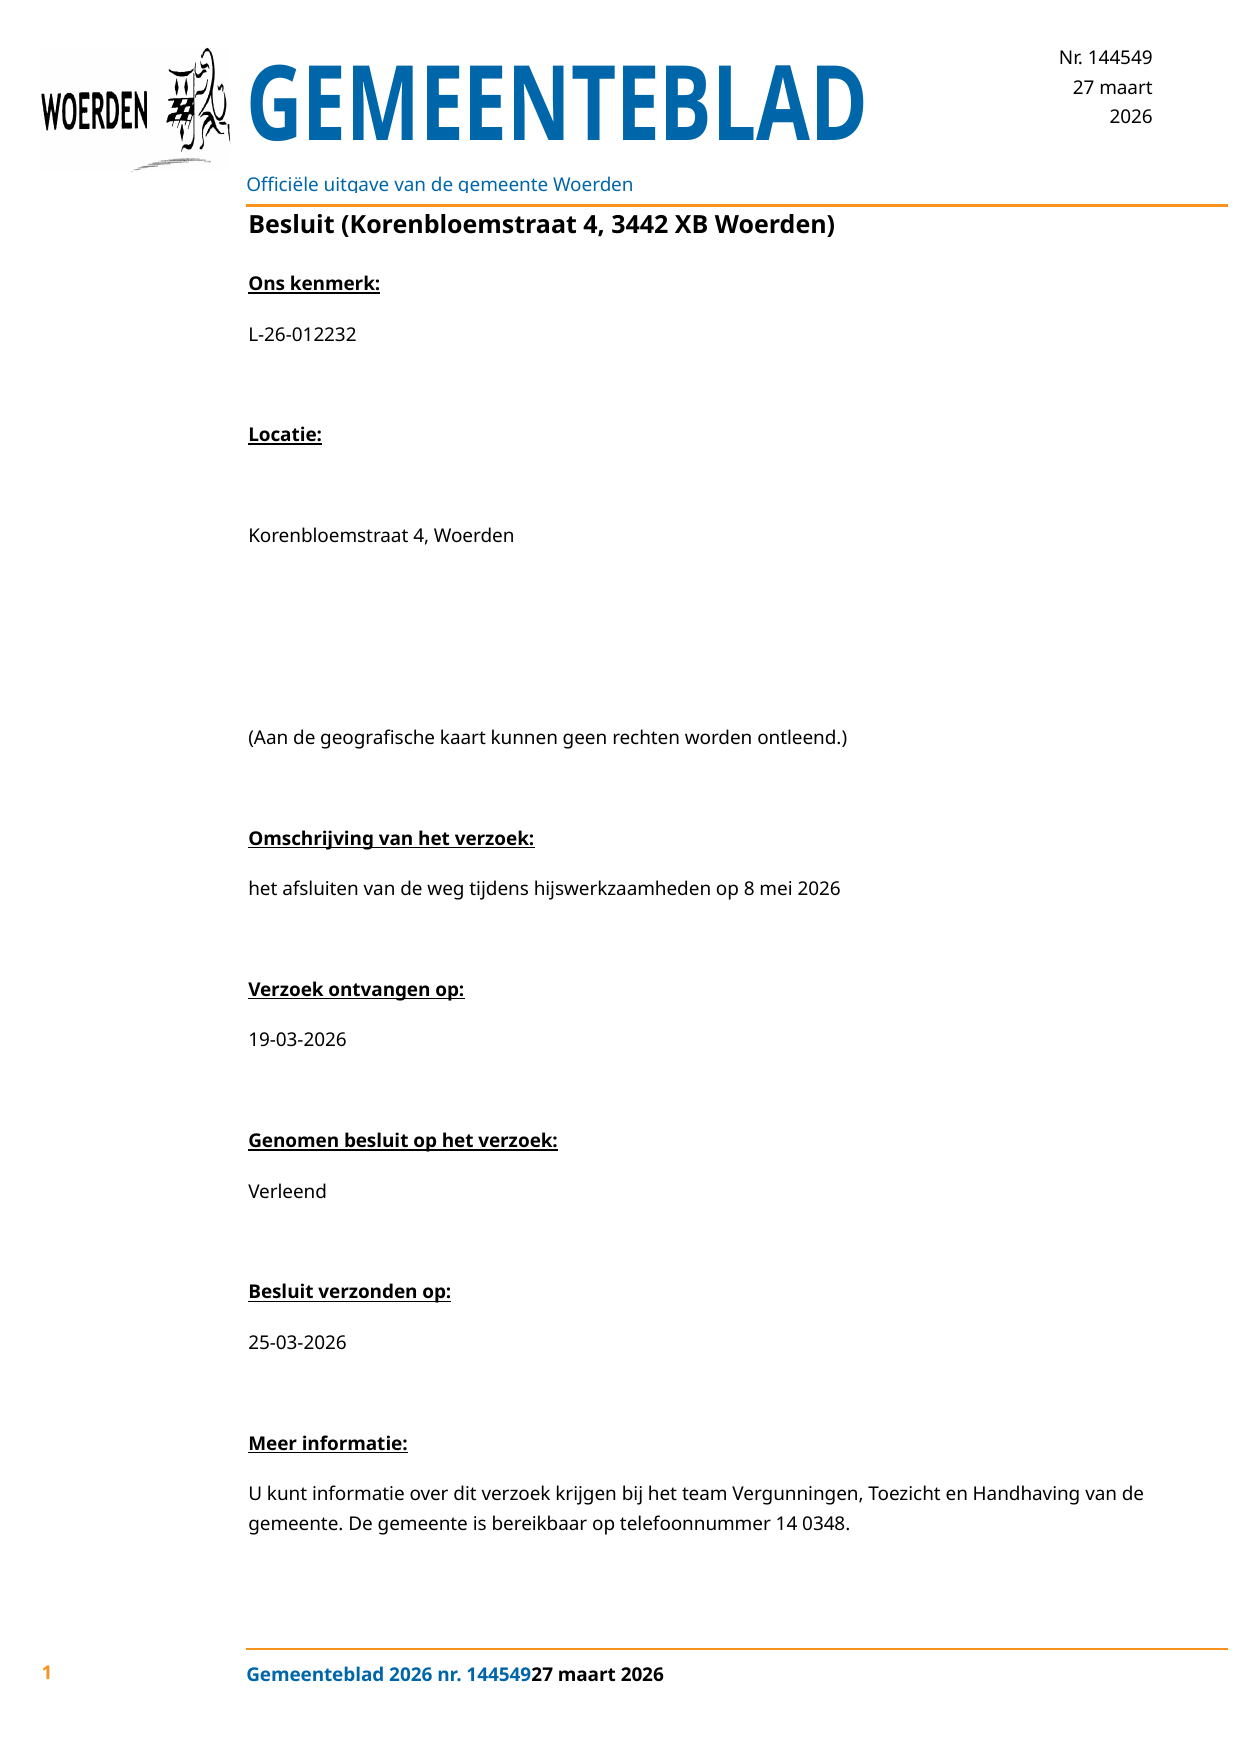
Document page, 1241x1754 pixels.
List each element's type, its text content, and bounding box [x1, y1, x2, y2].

text Korenbloemstraat 4, Woerden [248, 522, 1152, 548]
text 25-03-2026 [248, 1329, 1152, 1355]
text Besluit verzonden op: [248, 1279, 1152, 1304]
text het afsluiten van de weg tijdens hijswerkzaamheden op 8 mei 2026 [248, 875, 1152, 901]
text L-26-012232 [248, 321, 1152, 346]
text Locatie: [248, 422, 1152, 447]
text Omschrijving van het verzoek: [248, 825, 1152, 851]
text Genomen besluit op het verzoek: [248, 1127, 1152, 1153]
text (Aan de geografische kaart kunnen geen rechten worden ontleend.) [248, 724, 1152, 750]
text Ons kenmerk: [248, 270, 1152, 296]
text Verleend [248, 1178, 1152, 1203]
text 19-03-2026 [248, 1027, 1152, 1052]
picture [41, 47, 231, 172]
text Besluit (Korenbloemstraat 4, 3442 XB Woerden) [248, 207, 1152, 241]
text Verzoek ontvangen op: [248, 976, 1152, 1002]
text Meer informatie: [248, 1430, 1152, 1456]
text U kunt informatie over dit verzoek krijgen bij het team Vergunningen, Toezicht en Handhaving van de gemeente. De gemeente is bereikbaar op telefoonnummer 14 0348. [248, 1480, 1152, 1536]
